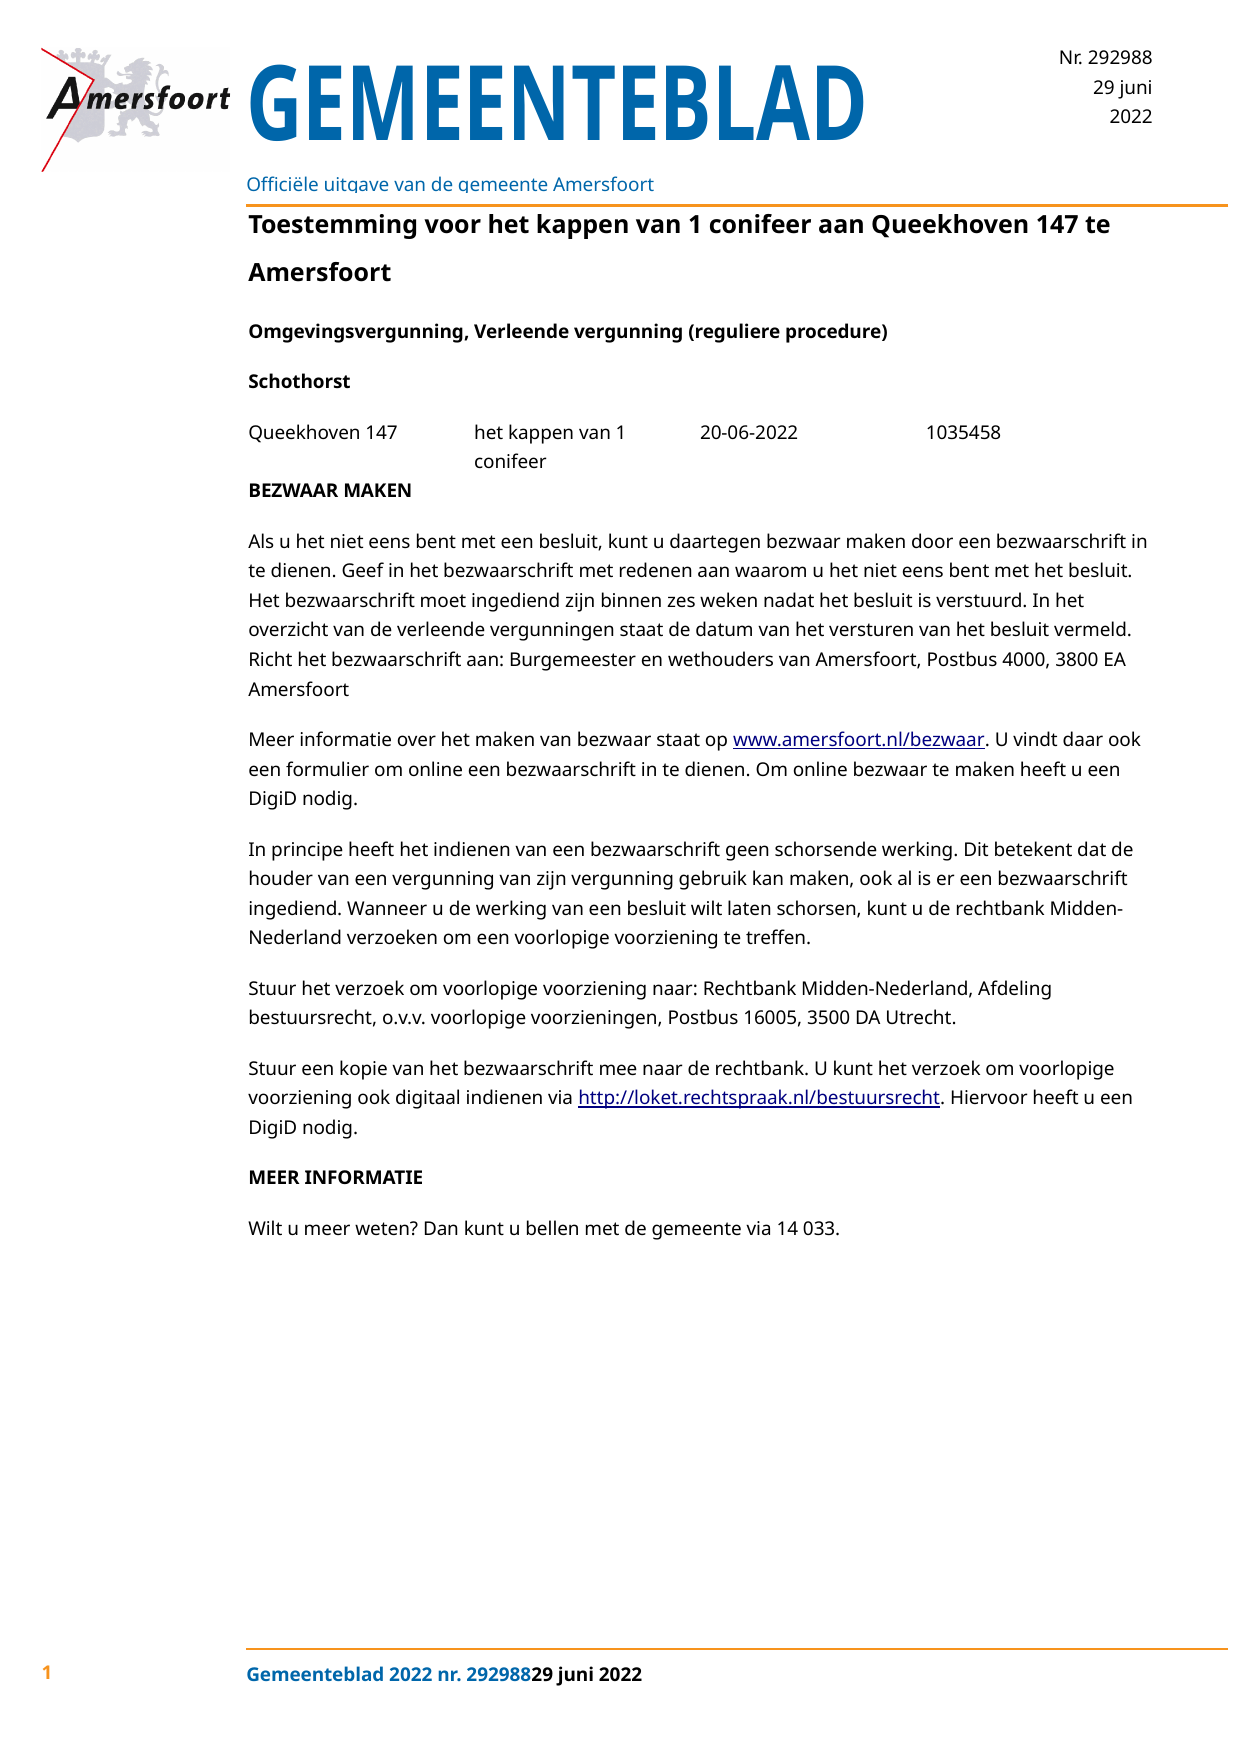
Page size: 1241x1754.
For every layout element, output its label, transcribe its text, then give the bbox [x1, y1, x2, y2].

text Schothorst [248, 368, 1152, 394]
text Wilt u meer weten? Dan kunt u bellen met de gemeente via 14 033. [248, 1215, 1152, 1241]
text MEER INFORMATIE [248, 1164, 1152, 1190]
table_header Queekhoven 147 [248, 419, 474, 474]
text Toestemming voor het kappen van 1 conifeer aan Queekhoven 147 te Amersfoort [248, 207, 1152, 288]
text Als u het niet eens bent met een besluit, kunt u daartegen bezwaar maken door een bezwaarschrift in te dienen. Geef in het bezwaarschrift met redenen aan waarom u het niet eens bent met het besluit. Het bezwaarschrift moet ingediend zijn binnen zes weken nadat het besluit is verstuurd. In het overzicht van de verleende vergunningen staat de datum van het versturen van het besluit vermeld. Richt het bezwaarschrift aan: Burgemeester en wethouders van Amersfoort, Postbus 4000, 3800 EA Amersfoort [248, 528, 1152, 701]
table_header 20-06-2022 [700, 419, 926, 474]
table_header 1035458 [926, 419, 1152, 474]
table_header het kappen van 1 conifeer [474, 419, 700, 474]
text Stuur het verzoek om voorlopige voorziening naar: Rechtbank Midden-Nederland, Afdeling bestuursrecht, o.v.v. voorlopige voorzieningen, Postbus 16005, 3500 DA Utrecht. [248, 975, 1152, 1030]
text In principe heeft het indienen van een bezwaarschrift geen schorsende werking. Dit betekent dat de houder van een vergunning van zijn vergunning gebruik kan maken, ook al is er een bezwaarschrift ingediend. Wanneer u de werking van een besluit wilt laten schorsen, kunt u de rechtbank Midden-Nederland verzoeken om een voorlopige voorziening te treffen. [248, 836, 1152, 950]
picture [41, 47, 231, 172]
text Meer informatie over het maken van bezwaar staat op www.amersfoort.nl/bezwaar. U vindt daar ook een formulier om online een bezwaarschrift in te dienen. Om online bezwaar te maken heeft u een DigiD nodig. [248, 726, 1152, 811]
text Omgevingsvergunning, Verleende vergunning (reguliere procedure) [248, 318, 1152, 344]
text Stuur een kopie van het bezwaarschrift mee naar de rechtbank. U kunt het verzoek om voorlopige voorziening ook digitaal indienen via http://loket.rechtspraak.nl/bestuursrecht. Hiervoor heeft u een DigiD nodig. [248, 1055, 1152, 1140]
text BEZWAAR MAKEN [248, 477, 1152, 503]
